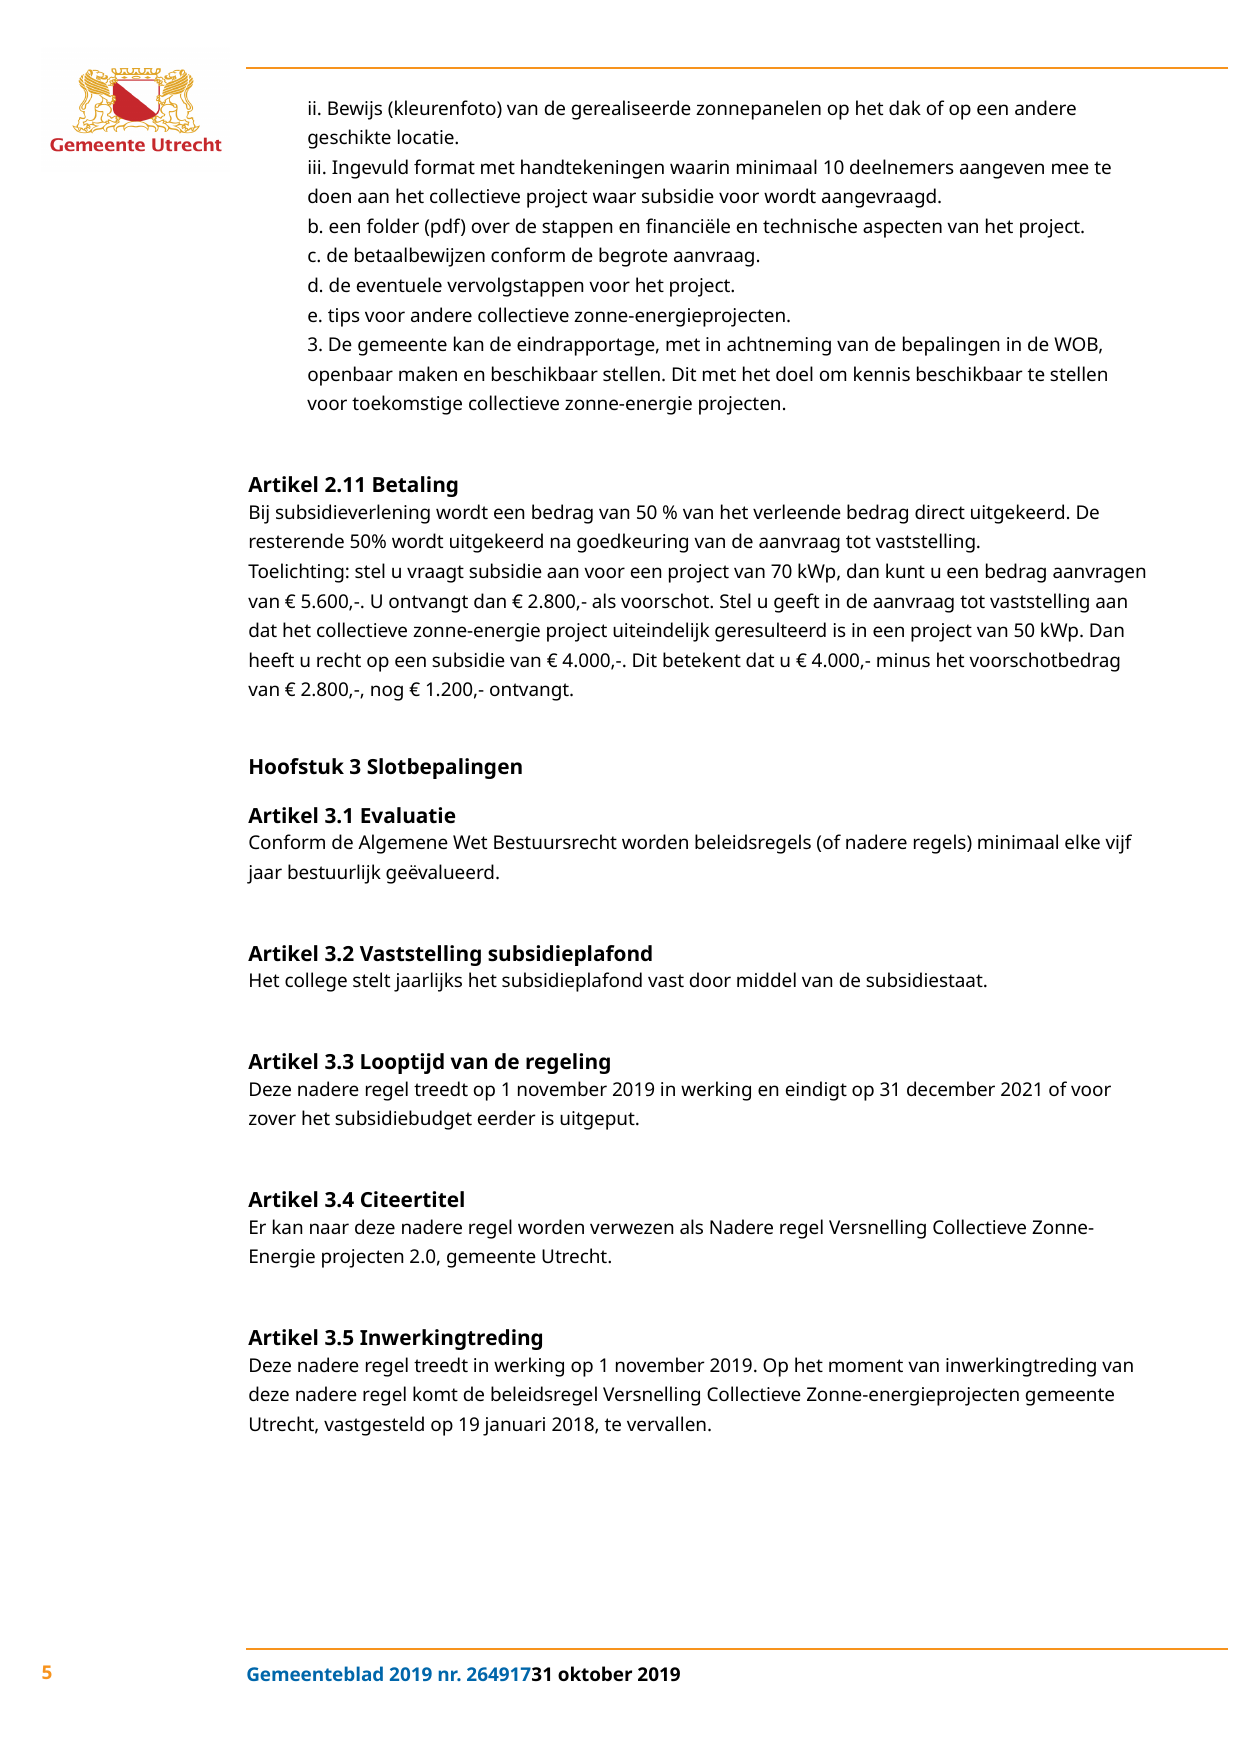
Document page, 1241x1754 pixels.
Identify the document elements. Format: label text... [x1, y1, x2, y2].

list ii. Bewijs (kleurenfoto) van de gerealiseerde zonnepanelen op het dak of op een andere geschikte locatie. [248, 95, 1152, 150]
text Artikel 3.1 Evaluatie [248, 801, 1152, 829]
text Toelichting: stel u vraagt subsidie aan voor een project van 70 kWp, dan kunt u een bedrag aanvragen van € 5.600,-. U ontvangt dan € 2.800,- als voorschot. Stel u geeft in de aanvraag tot vaststelling aan dat het collectieve zonne-energie project uiteindelijk geresulteerd is in een project van 50 kWp. Dan heeft u recht op een subsidie van € 4.000,-. Dit betekent dat u € 4.000,- minus het voorschotbedrag van € 2.800,-, nog € 1.200,- ontvangt. [248, 558, 1152, 702]
text Het college stelt jaarlijks het subsidieplafond vast door middel van de subsidiestaat. [248, 967, 1152, 993]
list b. een folder (pdf) over de stappen en financiële en technische aspecten van het project. [248, 213, 1152, 239]
text Artikel 3.4 Citeertitel [248, 1186, 1152, 1214]
text Deze nadere regel treedt in werking op 1 november 2019. Op het moment van inwerkingtreding van deze nadere regel komt de beleidsregel Versnelling Collectieve Zonne-energieprojecten gemeente Utrecht, vastgesteld op 19 januari 2018, te vervallen. [248, 1352, 1152, 1437]
text Artikel 2.11 Betaling [248, 471, 1152, 499]
picture [41, 47, 231, 172]
text Artikel 3.5 Inwerkingtreding [248, 1323, 1152, 1352]
list iii. Ingevuld format met handtekeningen waarin minimaal 10 deelnemers aangeven mee te doen aan het collectieve project waar subsidie voor wordt aangevraagd. [248, 154, 1152, 209]
list d. de eventuele vervolgstappen voor het project. [248, 272, 1152, 298]
list e. tips voor andere collectieve zonne-energieprojecten. [248, 302, 1152, 328]
text Bij subsidieverlening wordt een bedrag van 50 % van het verleende bedrag direct uitgekeerd. De resterende 50% wordt uitgekeerd na goedkeuring van de aanvraag tot vaststelling. [248, 499, 1152, 554]
list 3. De gemeente kan de eindrapportage, met in achtneming van de bepalingen in de WOB, openbaar maken en beschikbaar stellen. Dit met het doel om kennis beschikbaar te stellen voor toekomstige collectieve zonne-energie projecten. [248, 331, 1152, 416]
text Artikel 3.2 Vaststelling subsidieplafond [248, 939, 1152, 967]
text Hoofstuk 3 Slotbepalingen [248, 752, 1152, 780]
list c. de betaalbewijzen conform de begrote aanvraag. [248, 243, 1152, 268]
text Artikel 3.3 Looptijd van de regeling [248, 1047, 1152, 1076]
text Deze nadere regel treedt op 1 november 2019 in werking en eindigt op 31 december 2021 of voor zover het subsidiebudget eerder is uitgeput. [248, 1076, 1152, 1131]
text Conform de Algemene Wet Bestuursrecht worden beleidsregels (of nadere regels) minimaal elke vijf jaar bestuurlijk geëvalueerd. [248, 829, 1152, 885]
text Er kan naar deze nadere regel worden verwezen als Nadere regel Versnelling Collectieve Zonne-Energie projecten 2.0, gemeente Utrecht. [248, 1214, 1152, 1269]
